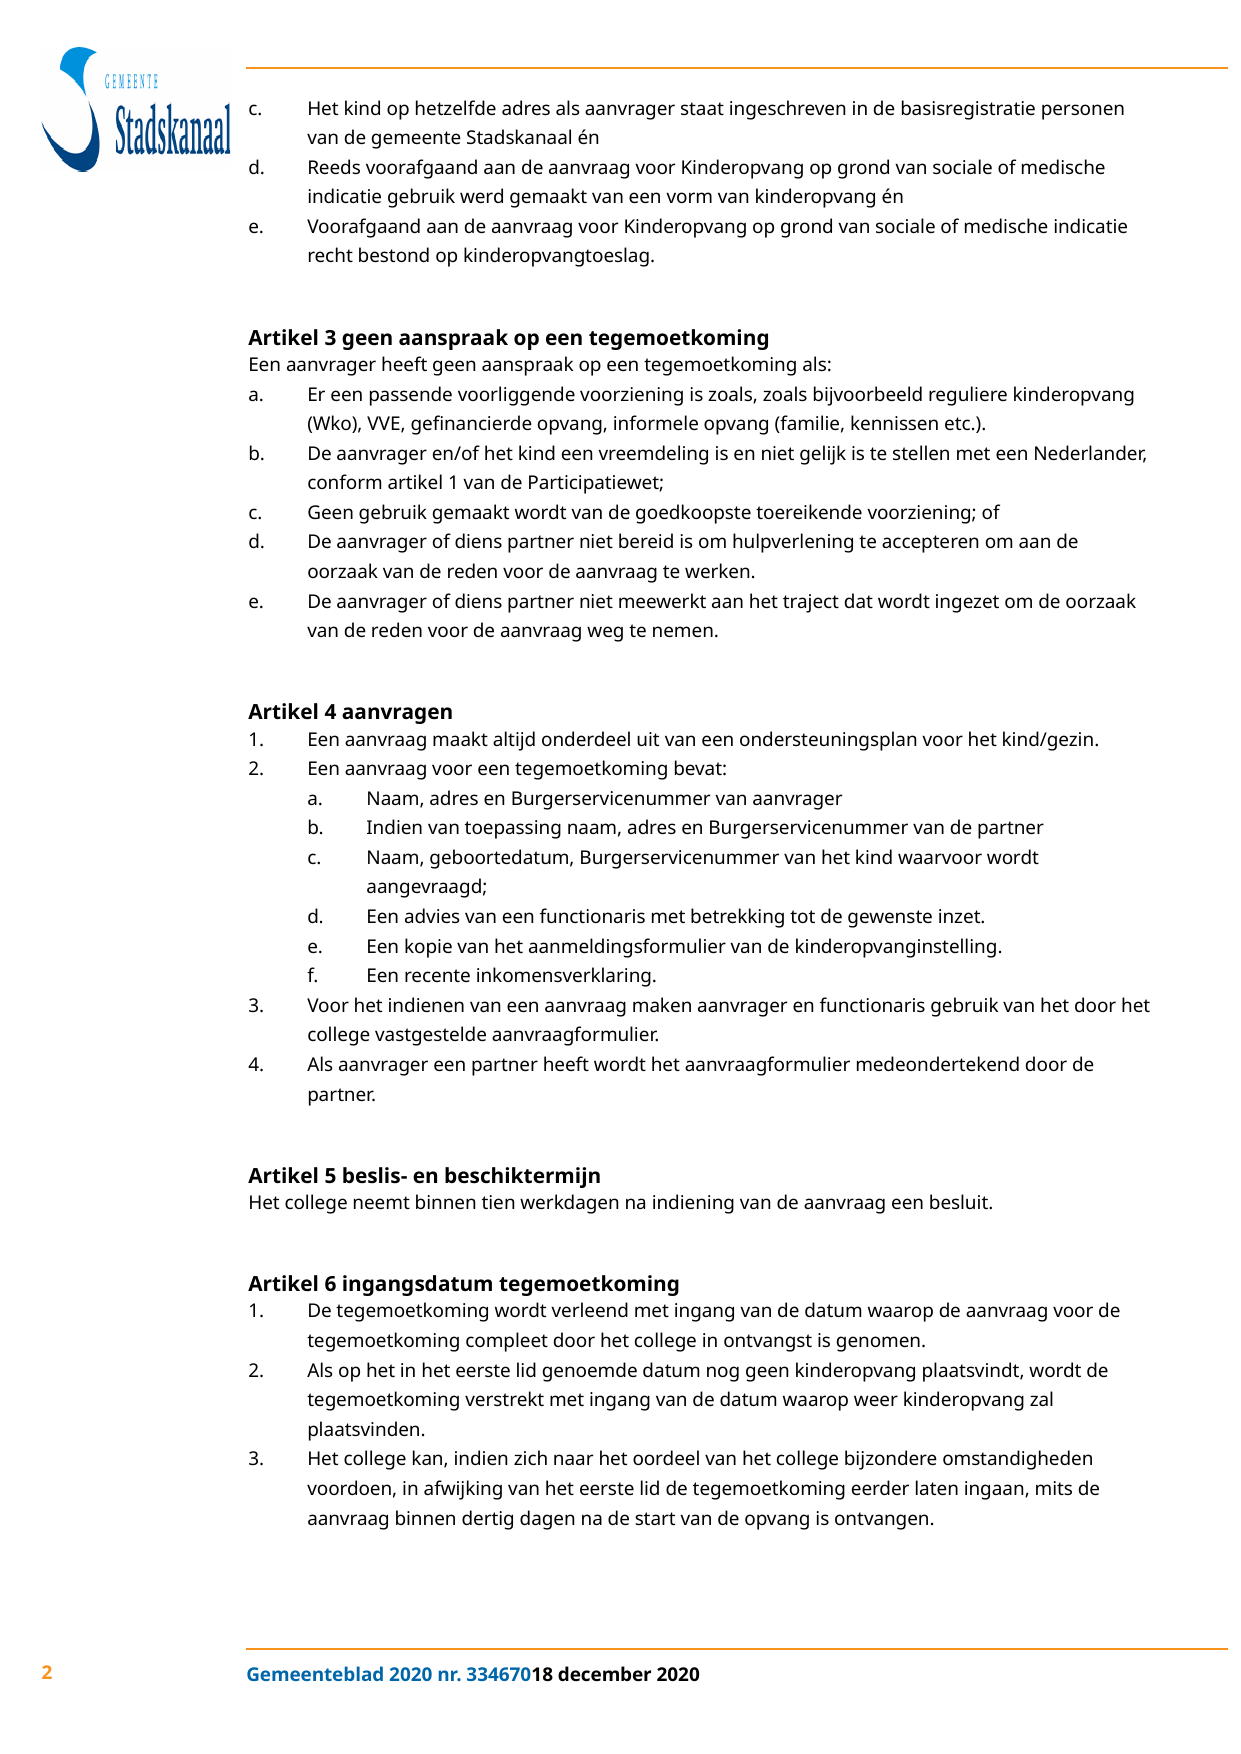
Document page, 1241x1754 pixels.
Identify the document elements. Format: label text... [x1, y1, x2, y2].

picture [41, 47, 231, 172]
list Voorafgaand aan de aanvraag voor Kinderopvang op grond van sociale of medische indicatie recht bestond op kinderopvangtoeslag. [248, 213, 1152, 268]
list Het college kan, indien zich naar het oordeel van het college bijzondere omstandigheden voordoen, in afwijking van het eerste lid de tegemoetkoming eerder laten ingaan, mits de aanvraag binnen dertig dagen na de start van de opvang is ontvangen. [248, 1446, 1152, 1531]
list Als op het in het eerste lid genoemde datum nog geen kinderopvang plaatsvindt, wordt de tegemoetkoming verstrekt met ingang van de datum waarop weer kinderopvang zal plaatsvinden. [248, 1357, 1152, 1442]
list Een aanvraag voor een tegemoetkoming bevat: [248, 755, 1152, 781]
list Een advies van een functionaris met betrekking tot de gewenste inzet. [307, 903, 1152, 929]
list Voor het indienen van een aanvraag maken aanvrager en functionaris gebruik van het door het college vastgestelde aanvraagformulier. [248, 992, 1152, 1047]
list Een kopie van het aanmeldingsformulier van de kinderopvanginstelling. [307, 933, 1152, 959]
text Artikel 3 geen aanspraak op een tegemoetkoming [248, 323, 1152, 351]
text Artikel 5 beslis- en beschiktermijn [248, 1161, 1152, 1189]
list Het kind op hetzelfde adres als aanvrager staat ingeschreven in de basisregistratie personen van de gemeente Stadskanaal én [248, 95, 1152, 150]
text Artikel 6 ingangsdatum tegemoetkoming [248, 1269, 1152, 1298]
text Artikel 4 aanvragen [248, 697, 1152, 726]
list De aanvrager en/of het kind een vreemdeling is en niet gelijk is te stellen met een Nederlander, conform artikel 1 van de Participatiewet; [248, 440, 1152, 495]
list Een aanvraag maakt altijd onderdeel uit van een ondersteuningsplan voor het kind/gezin. [248, 726, 1152, 752]
text Het college neemt binnen tien werkdagen na indiening van de aanvraag een besluit. [248, 1189, 1152, 1215]
list De aanvrager of diens partner niet meewerkt aan het traject dat wordt ingezet om de oorzaak van de reden voor de aanvraag weg te nemen. [248, 588, 1152, 643]
list Naam, geboortedatum, Burgerservicenummer van het kind waarvoor wordt aangevraagd; [307, 844, 1152, 899]
list Een recente inkomensverklaring. [307, 962, 1152, 988]
list De aanvrager of diens partner niet bereid is om hulpverlening te accepteren om aan de oorzaak van de reden voor de aanvraag te werken. [248, 529, 1152, 584]
text Een aanvrager heeft geen aanspraak op een tegemoetkoming als: [248, 351, 1152, 377]
list De tegemoetkoming wordt verleend met ingang van de datum waarop de aanvraag voor de tegemoetkoming compleet door het college in ontvangst is genomen. [248, 1298, 1152, 1353]
list Reeds voorafgaand aan de aanvraag voor Kinderopvang op grond van sociale of medische indicatie gebruik werd gemaakt van een vorm van kinderopvang én [248, 154, 1152, 209]
list Indien van toepassing naam, adres en Burgerservicenummer van de partner [307, 814, 1152, 840]
list Naam, adres en Burgerservicenummer van aanvrager [307, 785, 1152, 811]
list Er een passende voorliggende voorziening is zoals, zoals bijvoorbeeld reguliere kinderopvang (Wko), VVE, gefinancierde opvang, informele opvang (familie, kennissen etc.). [248, 381, 1152, 436]
list Geen gebruik gemaakt wordt van de goedkoopste toereikende voorziening; of [248, 499, 1152, 525]
list Als aanvrager een partner heeft wordt het aanvraagformulier medeondertekend door de partner. [248, 1051, 1152, 1107]
